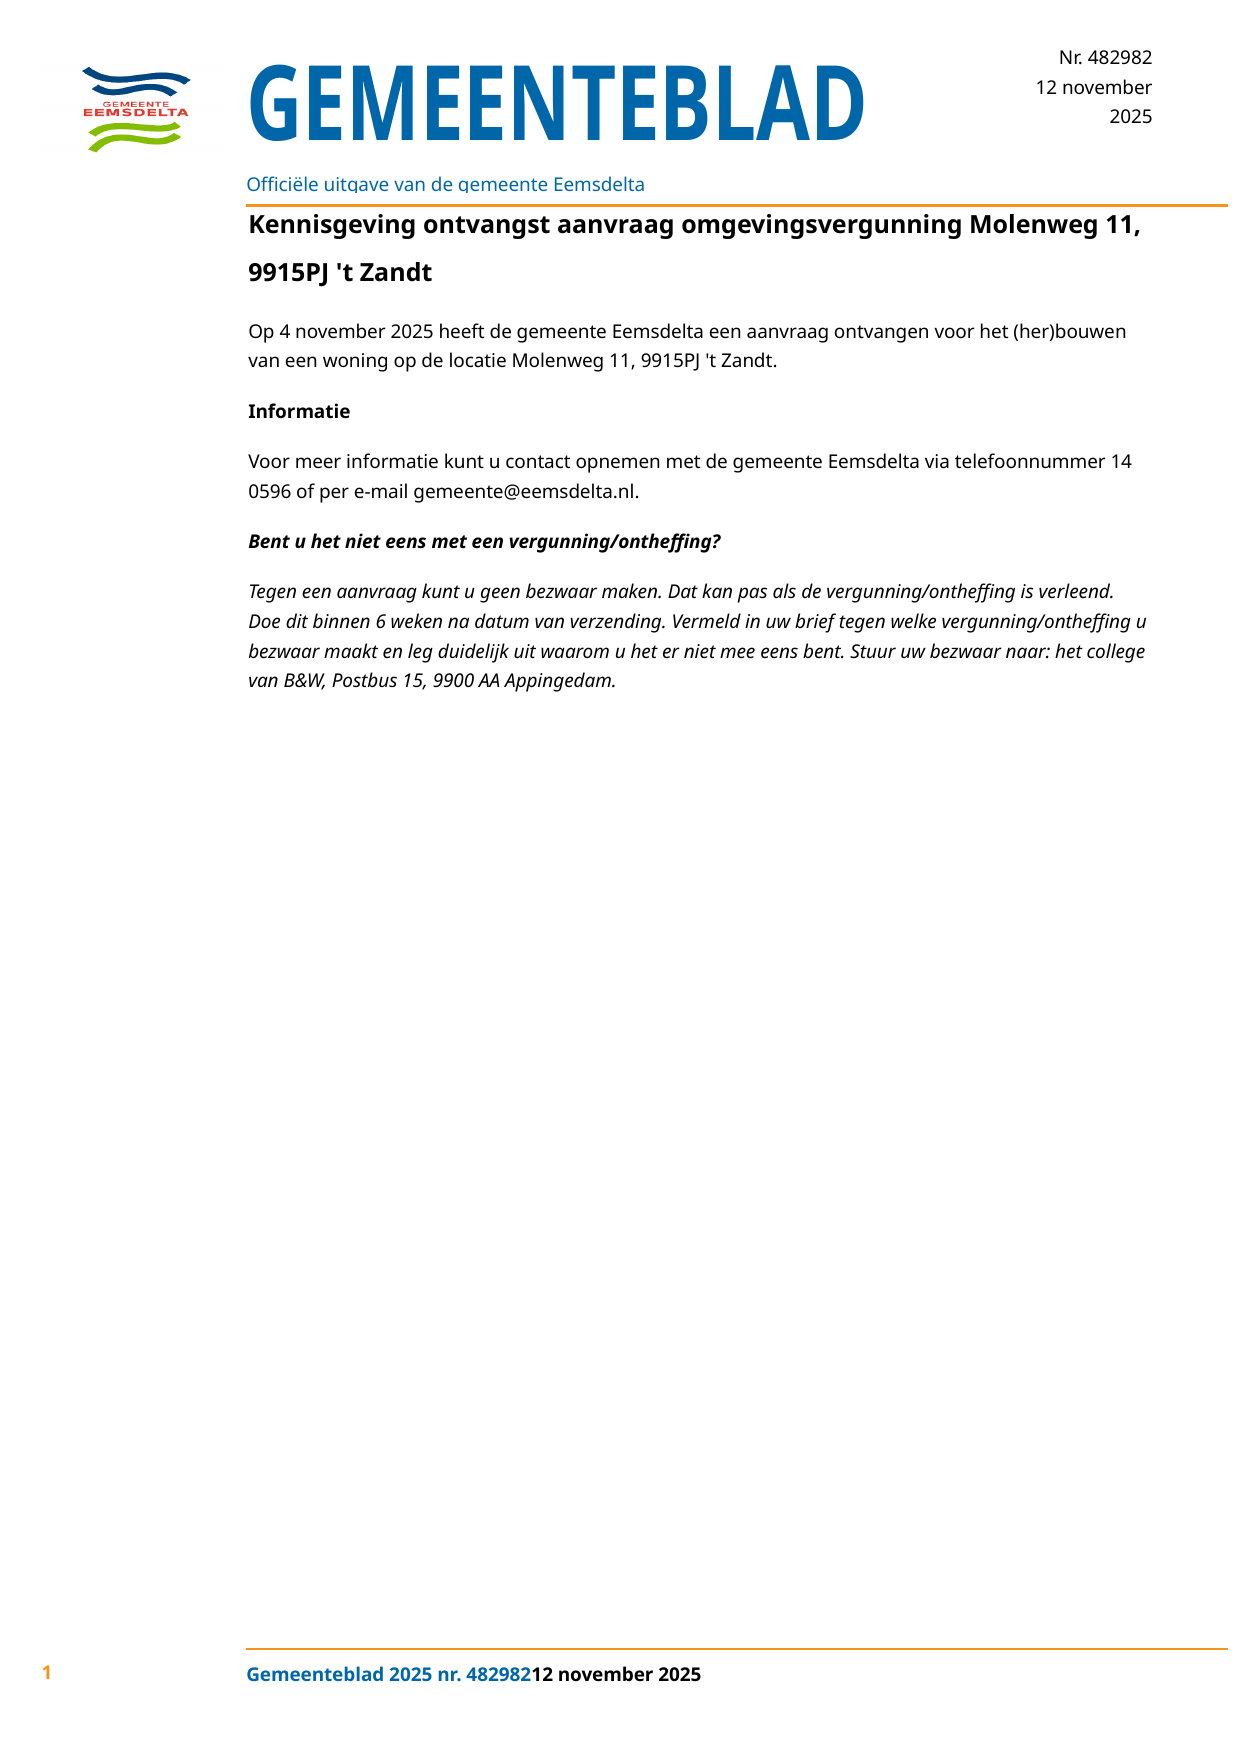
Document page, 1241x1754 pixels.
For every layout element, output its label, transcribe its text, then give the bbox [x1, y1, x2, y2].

picture [41, 47, 231, 172]
text Informatie [248, 398, 1152, 424]
text Voor meer informatie kunt u contact opnemen met de gemeente Eemsdelta via telefoonnummer 14 0596 of per e-mail gemeente@eemsdelta.nl. [248, 448, 1152, 504]
text Kennisgeving ontvangst aanvraag omgevingsvergunning Molenweg 11, 9915PJ 't Zandt [248, 207, 1152, 288]
text Tegen een aanvraag kunt u geen bezwaar maken. Dat kan pas als de vergunning/ontheffing is verleend. Doe dit binnen 6 weken na datum van verzending. Vermeld in uw brief tegen welke vergunning/ontheffing u bezwaar maakt en leg duidelijk uit waarom u het er niet mee eens bent. Stuur uw bezwaar naar: het college van B&W, Postbus 15, 9900 AA Appingedam. [248, 579, 1152, 693]
text Op 4 november 2025 heeft de gemeente Eemsdelta een aanvraag ontvangen voor het (her)bouwen van een woning op de locatie Molenweg 11, 9915PJ 't Zandt. [248, 318, 1152, 373]
text Bent u het niet eens met een vergunning/ontheffing? [248, 528, 1152, 554]
